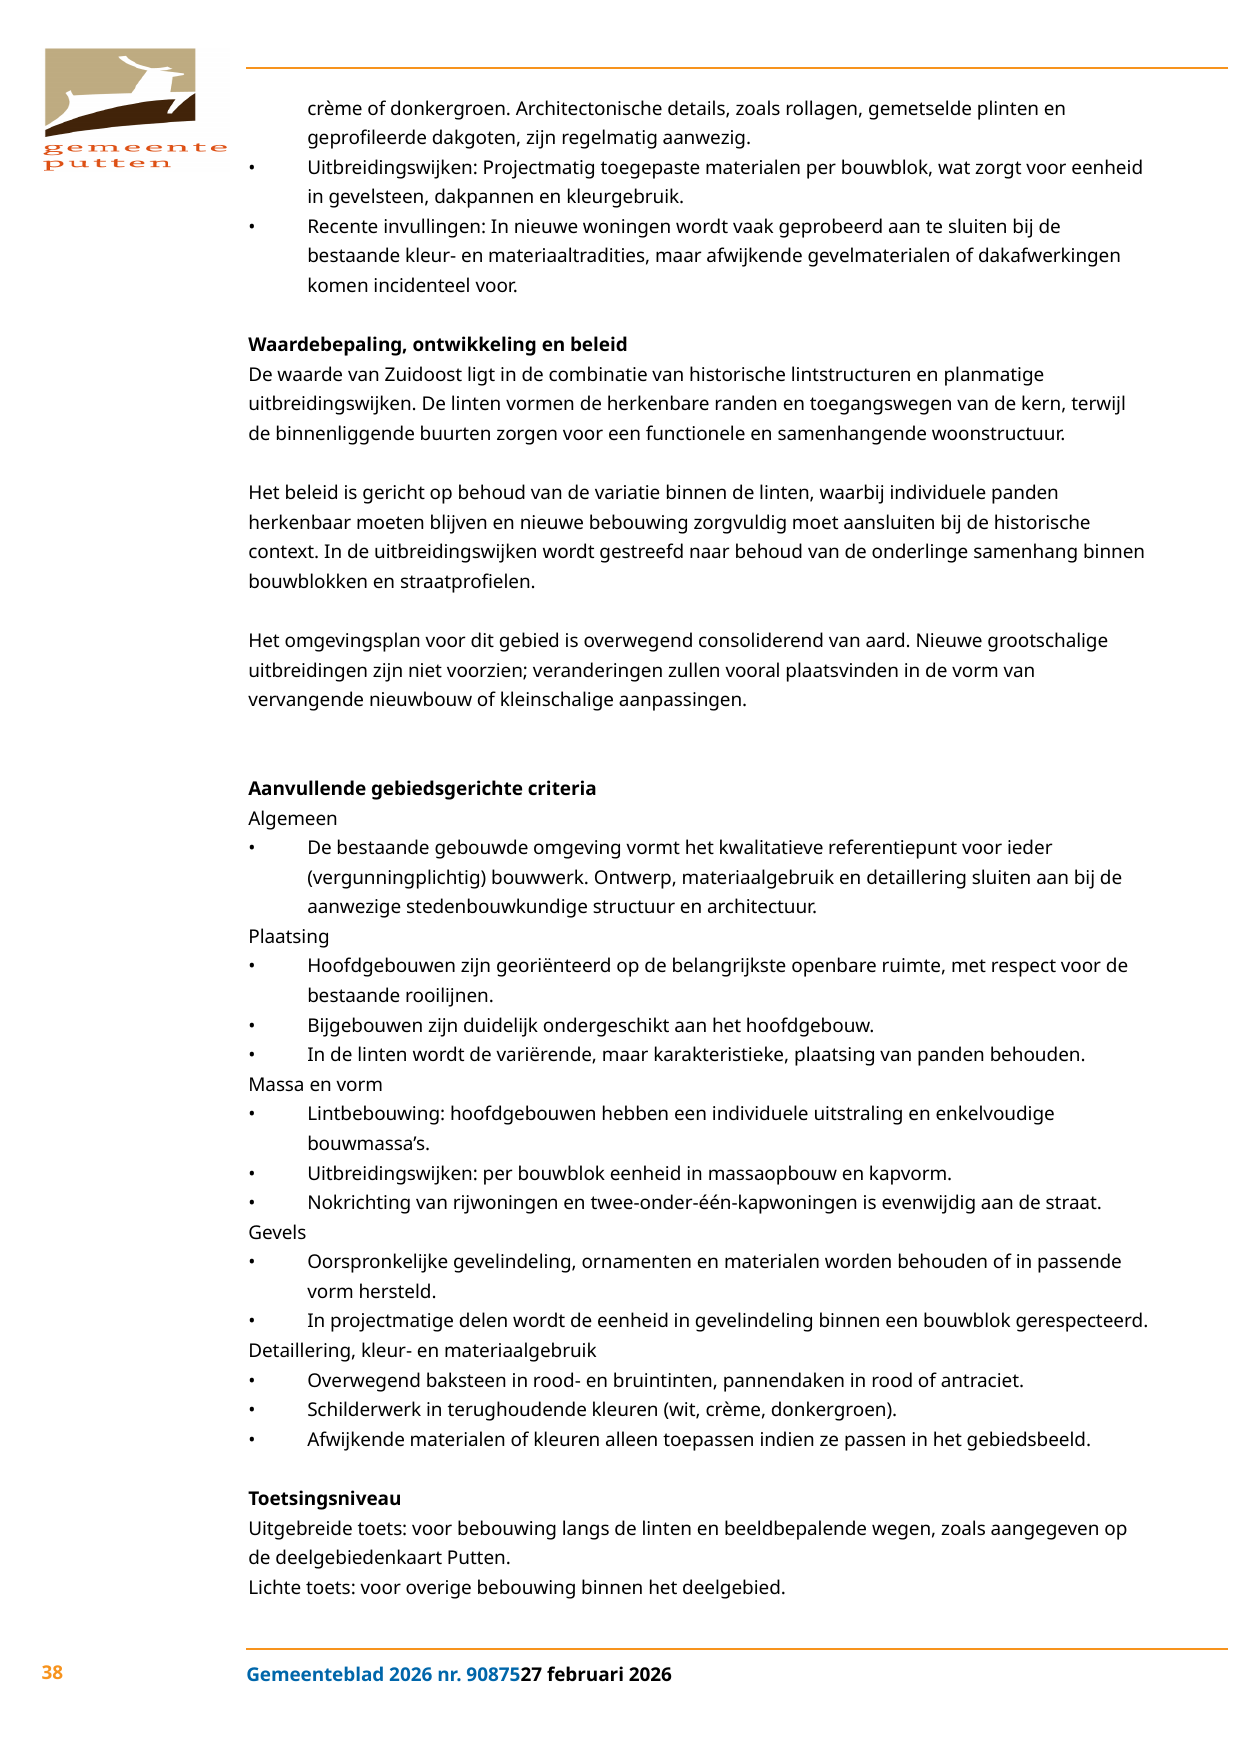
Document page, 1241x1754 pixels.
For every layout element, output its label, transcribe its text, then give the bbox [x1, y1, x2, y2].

list Recente invullingen: In nieuwe woningen wordt vaak geprobeerd aan te sluiten bij de bestaande kleur- en materiaaltradities, maar afwijkende gevelmaterialen of dakafwerkingen komen incidenteel voor. [248, 213, 1152, 298]
list Nokrichting van rijwoningen en twee-onder-één-kapwoningen is evenwijdig aan de straat. [248, 1189, 1152, 1215]
list crème of donkergroen. Architectonische details, zoals rollagen, gemetselde plinten en geprofileerde dakgoten, zijn regelmatig aanwezig. [248, 95, 1152, 150]
text Lichte toets: voor overige bebouwing binnen het deelgebied. [248, 1574, 1152, 1600]
list Bijgebouwen zijn duidelijk ondergeschikt aan het hoofdgebouw. [248, 1012, 1152, 1038]
list De bestaande gebouwde omgeving vormt het kwalitatieve referentiepunt voor ieder (vergunningplichtig) bouwwerk. Ontwerp, materiaalgebruik en detaillering sluiten aan bij de aanwezige stedenbouwkundige structuur en architectuur. [248, 834, 1152, 919]
list Uitbreidingswijken: Projectmatig toegepaste materialen per bouwblok, wat zorgt voor eenheid in gevelsteen, dakpannen en kleurgebruik. [248, 154, 1152, 209]
text Uitgebreide toets: voor bebouwing langs de linten en beeldbepalende wegen, zoals aangegeven op de deelgebiedenkaart Putten. [248, 1515, 1152, 1570]
text Detaillering, kleur- en materiaalgebruik [248, 1337, 1152, 1363]
list Uitbreidingswijken: per bouwblok eenheid in massaopbouw en kapvorm. [248, 1160, 1152, 1186]
text Waardebepaling, ontwikkeling en beleid [248, 331, 1152, 357]
list Overwegend baksteen in rood- en bruintinten, pannendaken in rood of antraciet. [248, 1367, 1152, 1393]
list Hoofdgebouwen zijn georiënteerd op de belangrijkste openbare ruimte, met respect voor de bestaande rooilijnen. [248, 953, 1152, 1008]
list Oorspronkelijke gevelindeling, ornamenten en materialen worden behouden of in passende vorm hersteld. [248, 1248, 1152, 1304]
text Het beleid is gericht op behoud van de variatie binnen de linten, waarbij individuele panden herkenbaar moeten blijven en nieuwe bebouwing zorgvuldig moet aansluiten bij de historische context. In de uitbreidingswijken wordt gestreefd naar behoud van de onderlinge samenhang binnen bouwblokken en straatprofielen. [248, 479, 1152, 594]
text Het omgevingsplan voor dit gebied is overwegend consoliderend van aard. Nieuwe grootschalige uitbreidingen zijn niet voorzien; veranderingen zullen vooral plaatsvinden in de vorm van vervangende nieuwbouw of kleinschalige aanpassingen. [248, 627, 1152, 712]
list In de linten wordt de variërende, maar karakteristieke, plaatsing van panden behouden. [248, 1041, 1152, 1067]
text Algemeen [248, 805, 1152, 831]
text De waarde van Zuidoost ligt in de combinatie van historische lintstructuren en planmatige uitbreidingswijken. De linten vormen de herkenbare randen en toegangswegen van de kern, terwijl de binnenliggende buurten zorgen voor een functionele en samenhangende woonstructuur. [248, 361, 1152, 446]
list Afwijkende materialen of kleuren alleen toepassen indien ze passen in het gebiedsbeeld. [248, 1426, 1152, 1452]
text Massa en vorm [248, 1071, 1152, 1097]
list Lintbebouwing: hoofdgebouwen hebben een individuele uitstraling en enkelvoudige bouwmassa’s. [248, 1101, 1152, 1156]
text Aanvullende gebiedsgerichte criteria [248, 775, 1152, 801]
list Schilderwerk in terughoudende kleuren (wit, crème, donkergroen). [248, 1396, 1152, 1422]
text Plaatsing [248, 923, 1152, 949]
picture [41, 47, 231, 172]
text Toetsingsniveau [248, 1485, 1152, 1511]
list In projectmatige delen wordt de eenheid in gevelindeling binnen een bouwblok gerespecteerd. [248, 1308, 1152, 1333]
text Gevels [248, 1219, 1152, 1245]
